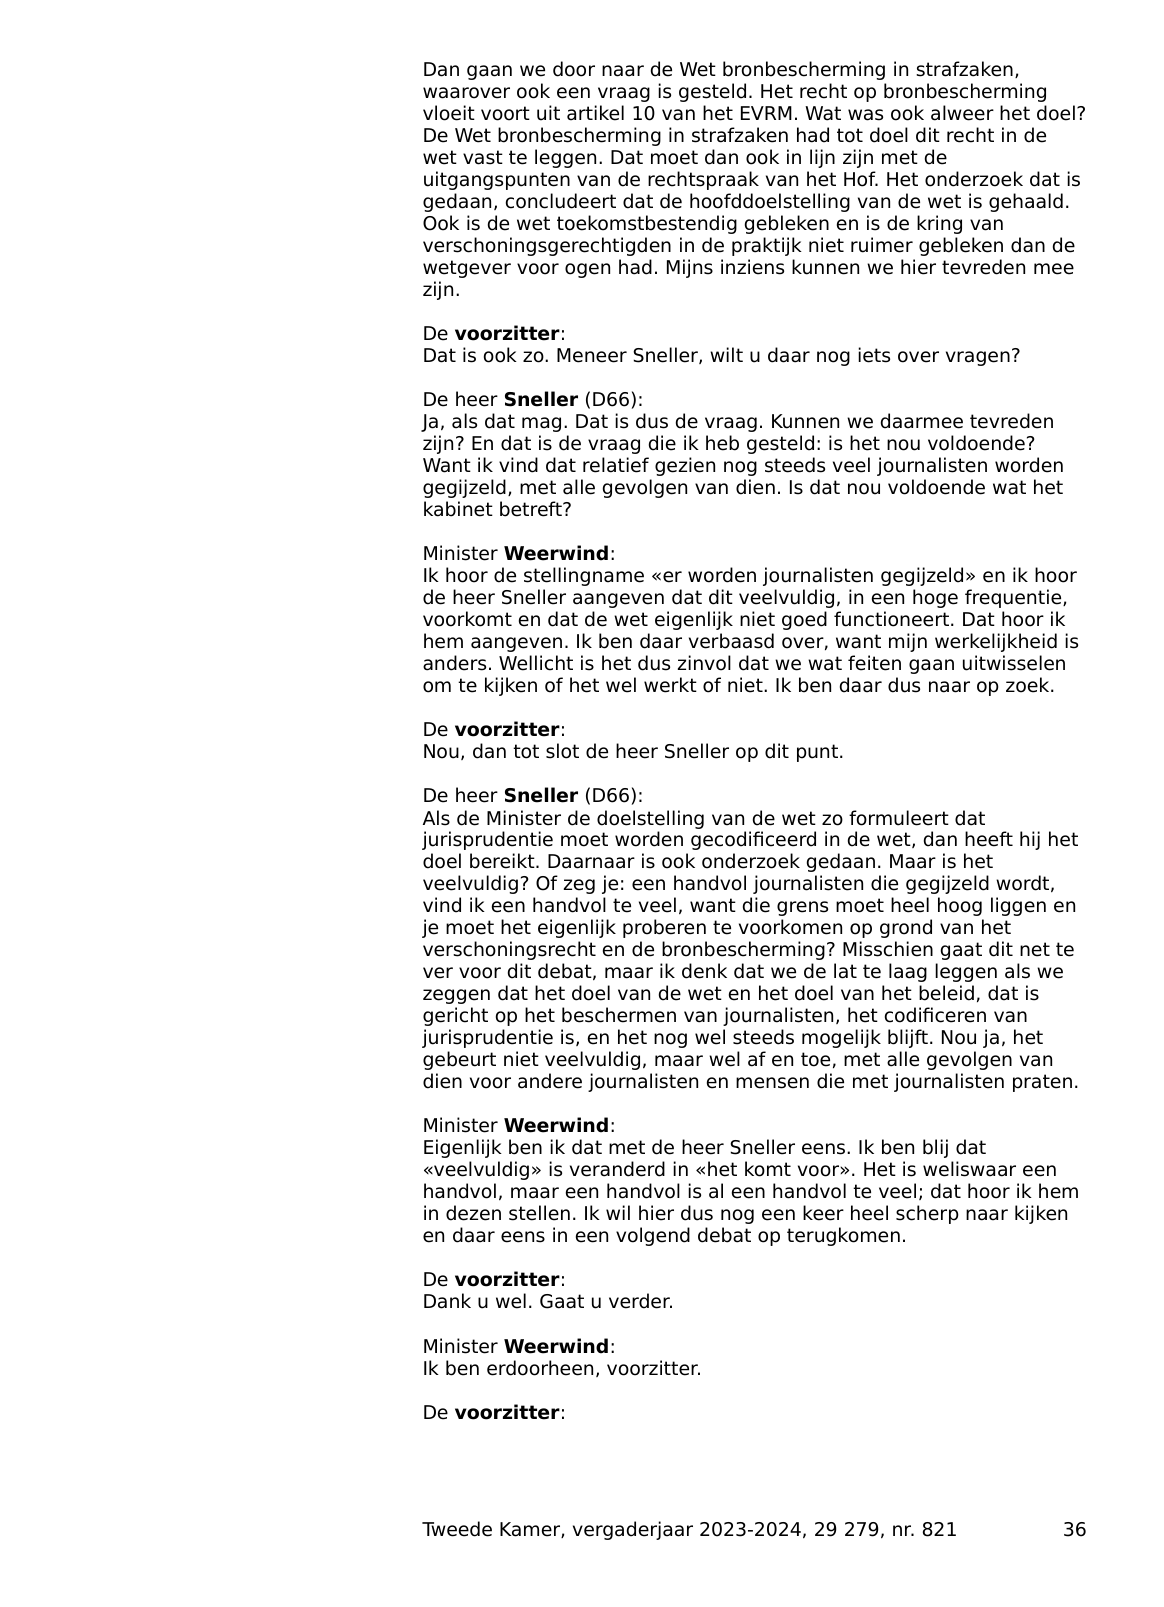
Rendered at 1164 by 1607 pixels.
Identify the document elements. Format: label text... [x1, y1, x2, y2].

text Minister Weerwind: [422, 1115, 1087, 1137]
text De heer Sneller (D66): [422, 389, 1087, 411]
text De heer Sneller (D66): [422, 785, 1087, 807]
text Dat is ook zo. Meneer Sneller, wilt u daar nog iets over vragen? [422, 345, 1087, 367]
text De voorzitter: [422, 1269, 1087, 1291]
text Als de Minister de doelstelling van de wet zo formuleert dat jurisprudentie moet worden gecodificeerd in de wet, dan heeft hij het doel bereikt. Daarnaar is ook onderzoek gedaan. Maar is het veelvuldig? Of zeg je: een handvol journalisten die gegijzeld wordt, vind ik een handvol te veel, want die grens moet heel hoog liggen en je moet het eigenlijk proberen te voorkomen op grond van het verschoningsrecht en de bronbescherming? Misschien gaat dit net te ver voor dit debat, maar ik denk dat we de lat te laag leggen als we zeggen dat het doel van de wet en het doel van het beleid, dat is gericht op het beschermen van journalisten, het codificeren van jurisprudentie is, en het nog wel steeds mogelijk blijft. Nou ja, het gebeurt niet veelvuldig, maar wel af en toe, met alle gevolgen van dien voor andere journalisten en mensen die met journalisten praten. [422, 807, 1087, 1093]
text Dank u wel. Gaat u verder. [422, 1291, 1087, 1313]
text De voorzitter: [422, 719, 1087, 741]
text Nou, dan tot slot de heer Sneller op dit punt. [422, 741, 1087, 763]
text Eigenlijk ben ik dat met de heer Sneller eens. Ik ben blij dat «veelvuldig» is veranderd in «het komt voor». Het is weliswaar een handvol, maar een handvol is al een handvol te veel; dat hoor ik hem in dezen stellen. Ik wil hier dus nog een keer heel scherp naar kijken en daar eens in een volgend debat op terugkomen. [422, 1137, 1087, 1247]
text Minister Weerwind: [422, 1336, 1087, 1357]
text Minister Weerwind: [422, 543, 1087, 565]
text Ik ben erdoorheen, voorzitter. [422, 1357, 1087, 1379]
text Ik hoor de stellingname «er worden journalisten gegijzeld» en ik hoor de heer Sneller aangeven dat dit veelvuldig, in een hoge frequentie, voorkomt en dat de wet eigenlijk niet goed functioneert. Dat hoor ik hem aangeven. Ik ben daar verbaasd over, want mijn werkelijkheid is anders. Wellicht is het dus zinvol dat we wat feiten gaan uitwisselen om te kijken of het wel werkt of niet. Ik ben daar dus naar op zoek. [422, 565, 1087, 697]
text De voorzitter: [422, 323, 1087, 345]
text Ja, als dat mag. Dat is dus de vraag. Kunnen we daarmee tevreden zijn? En dat is de vraag die ik heb gesteld: is het nou voldoende? Want ik vind dat relatief gezien nog steeds veel journalisten worden gegijzeld, met alle gevolgen van dien. Is dat nou voldoende wat het kabinet betreft? [422, 411, 1087, 521]
text De voorzitter: [422, 1402, 1087, 1424]
text Dan gaan we door naar de Wet bronbescherming in strafzaken, waarover ook een vraag is gesteld. Het recht op bronbescherming vloeit voort uit artikel 10 van het EVRM. Wat was ook alweer het doel? De Wet bronbescherming in strafzaken had tot doel dit recht in de wet vast te leggen. Dat moet dan ook in lijn zijn met de uitgangspunten van de rechtspraak van het Hof. Het onderzoek dat is gedaan, concludeert dat de hoofddoelstelling van de wet is gehaald. Ook is de wet toekomstbestendig gebleken en is de kring van verschoningsgerechtigden in de praktijk niet ruimer gebleken dan de wetgever voor ogen had. Mijns inziens kunnen we hier tevreden mee zijn. [422, 59, 1087, 301]
